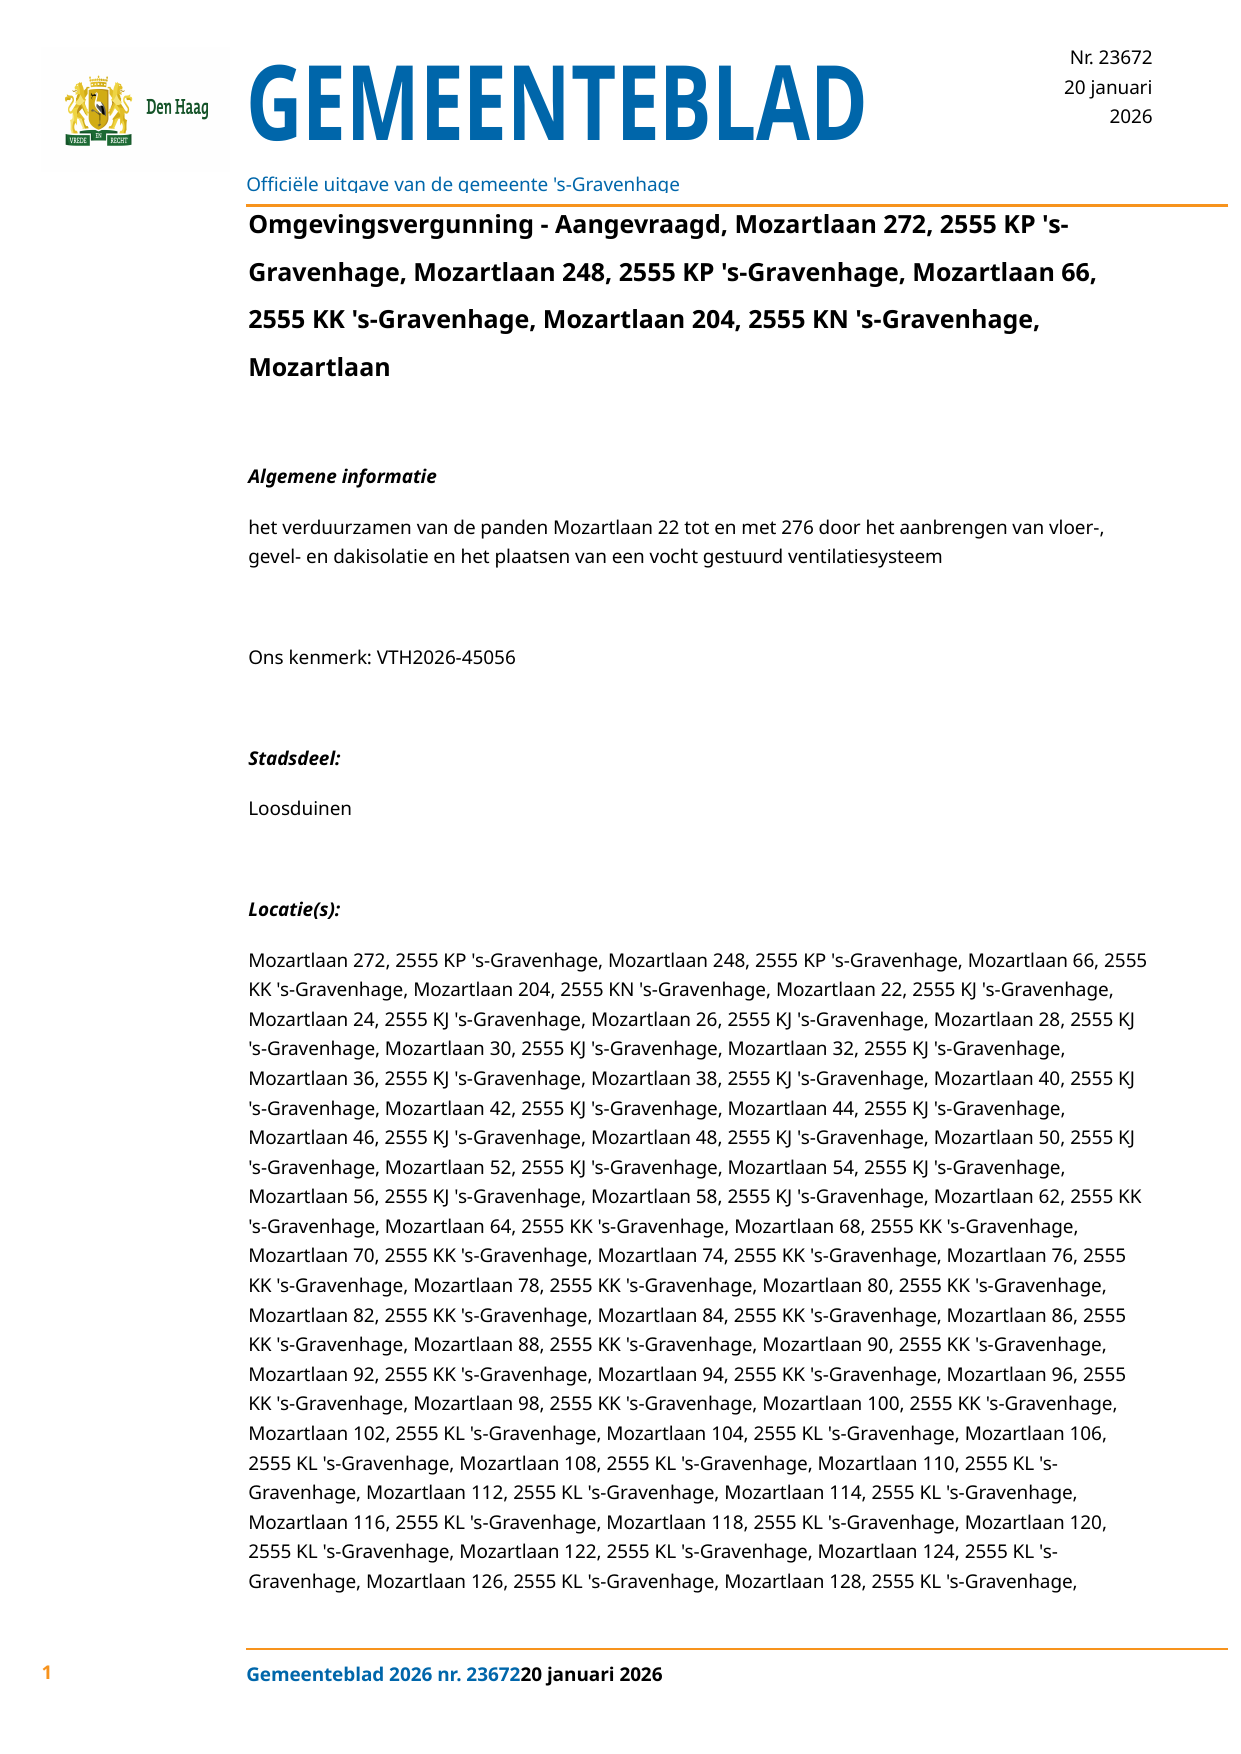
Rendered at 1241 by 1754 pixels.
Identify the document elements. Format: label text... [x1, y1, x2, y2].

text Algemene informatie [248, 463, 1152, 489]
text Locatie(s): [248, 896, 1152, 922]
text Stadsdeel: [248, 745, 1152, 771]
text Loosduinen [248, 796, 1152, 821]
text het verduurzamen van de panden Mozartlaan 22 tot en met 276 door het aanbrengen van vloer-, gevel- en dakisolatie en het plaatsen van een vocht gestuurd ventilatiesysteem [248, 514, 1152, 569]
text Mozartlaan 272, 2555 KP 's-Gravenhage, Mozartlaan 248, 2555 KP 's-Gravenhage, Mozartlaan 66, 2555 KK 's-Gravenhage, Mozartlaan 204, 2555 KN 's-Gravenhage, Mozartlaan 22, 2555 KJ 's-Gravenhage, Mozartlaan 24, 2555 KJ 's-Gravenhage, Mozartlaan 26, 2555 KJ 's-Gravenhage, Mozartlaan 28, 2555 KJ 's-Gravenhage, Mozartlaan 30, 2555 KJ 's-Gravenhage, Mozartlaan 32, 2555 KJ 's-Gravenhage, Mozartlaan 36, 2555 KJ 's-Gravenhage, Mozartlaan 38, 2555 KJ 's-Gravenhage, Mozartlaan 40, 2555 KJ 's-Gravenhage, Mozartlaan 42, 2555 KJ 's-Gravenhage, Mozartlaan 44, 2555 KJ 's-Gravenhage, Mozartlaan 46, 2555 KJ 's-Gravenhage, Mozartlaan 48, 2555 KJ 's-Gravenhage, Mozartlaan 50, 2555 KJ 's-Gravenhage, Mozartlaan 52, 2555 KJ 's-Gravenhage, Mozartlaan 54, 2555 KJ 's-Gravenhage, Mozartlaan 56, 2555 KJ 's-Gravenhage, Mozartlaan 58, 2555 KJ 's-Gravenhage, Mozartlaan 62, 2555 KK 's-Gravenhage, Mozartlaan 64, 2555 KK 's-Gravenhage, Mozartlaan 68, 2555 KK 's-Gravenhage, Mozartlaan 70, 2555 KK 's-Gravenhage, Mozartlaan 74, 2555 KK 's-Gravenhage, Mozartlaan 76, 2555 KK 's-Gravenhage, Mozartlaan 78, 2555 KK 's-Gravenhage, Mozartlaan 80, 2555 KK 's-Gravenhage, Mozartlaan 82, 2555 KK 's-Gravenhage, Mozartlaan 84, 2555 KK 's-Gravenhage, Mozartlaan 86, 2555 KK 's-Gravenhage, Mozartlaan 88, 2555 KK 's-Gravenhage, Mozartlaan 90, 2555 KK 's-Gravenhage, Mozartlaan 92, 2555 KK 's-Gravenhage, Mozartlaan 94, 2555 KK 's-Gravenhage, Mozartlaan 96, 2555 KK 's-Gravenhage, Mozartlaan 98, 2555 KK 's-Gravenhage, Mozartlaan 100, 2555 KK 's-Gravenhage, Mozartlaan 102, 2555 KL 's-Gravenhage, Mozartlaan 104, 2555 KL 's-Gravenhage, Mozartlaan 106, 2555 KL 's-Gravenhage, Mozartlaan 108, 2555 KL 's-Gravenhage, Mozartlaan 110, 2555 KL 's-Gravenhage, Mozartlaan 112, 2555 KL 's-Gravenhage, Mozartlaan 114, 2555 KL 's-Gravenhage, Mozartlaan 116, 2555 KL 's-Gravenhage, Mozartlaan 118, 2555 KL 's-Gravenhage, Mozartlaan 120, 2555 KL 's-Gravenhage, Mozartlaan 122, 2555 KL 's-Gravenhage, Mozartlaan 124, 2555 KL 's-Gravenhage, Mozartlaan 126, 2555 KL 's-Gravenhage, Mozartlaan 128, 2555 KL 's-Gravenhage, [248, 947, 1152, 1594]
text Omgevingsvergunning - Aangevraagd, Mozartlaan 272, 2555 KP 's-Gravenhage, Mozartlaan 248, 2555 KP 's-Gravenhage, Mozartlaan 66, 2555 KK 's-Gravenhage, Mozartlaan 204, 2555 KN 's-Gravenhage, Mozartlaan [248, 207, 1152, 384]
text Ons kenmerk: VTH2026-45056 [248, 644, 1152, 670]
picture [41, 47, 231, 172]
